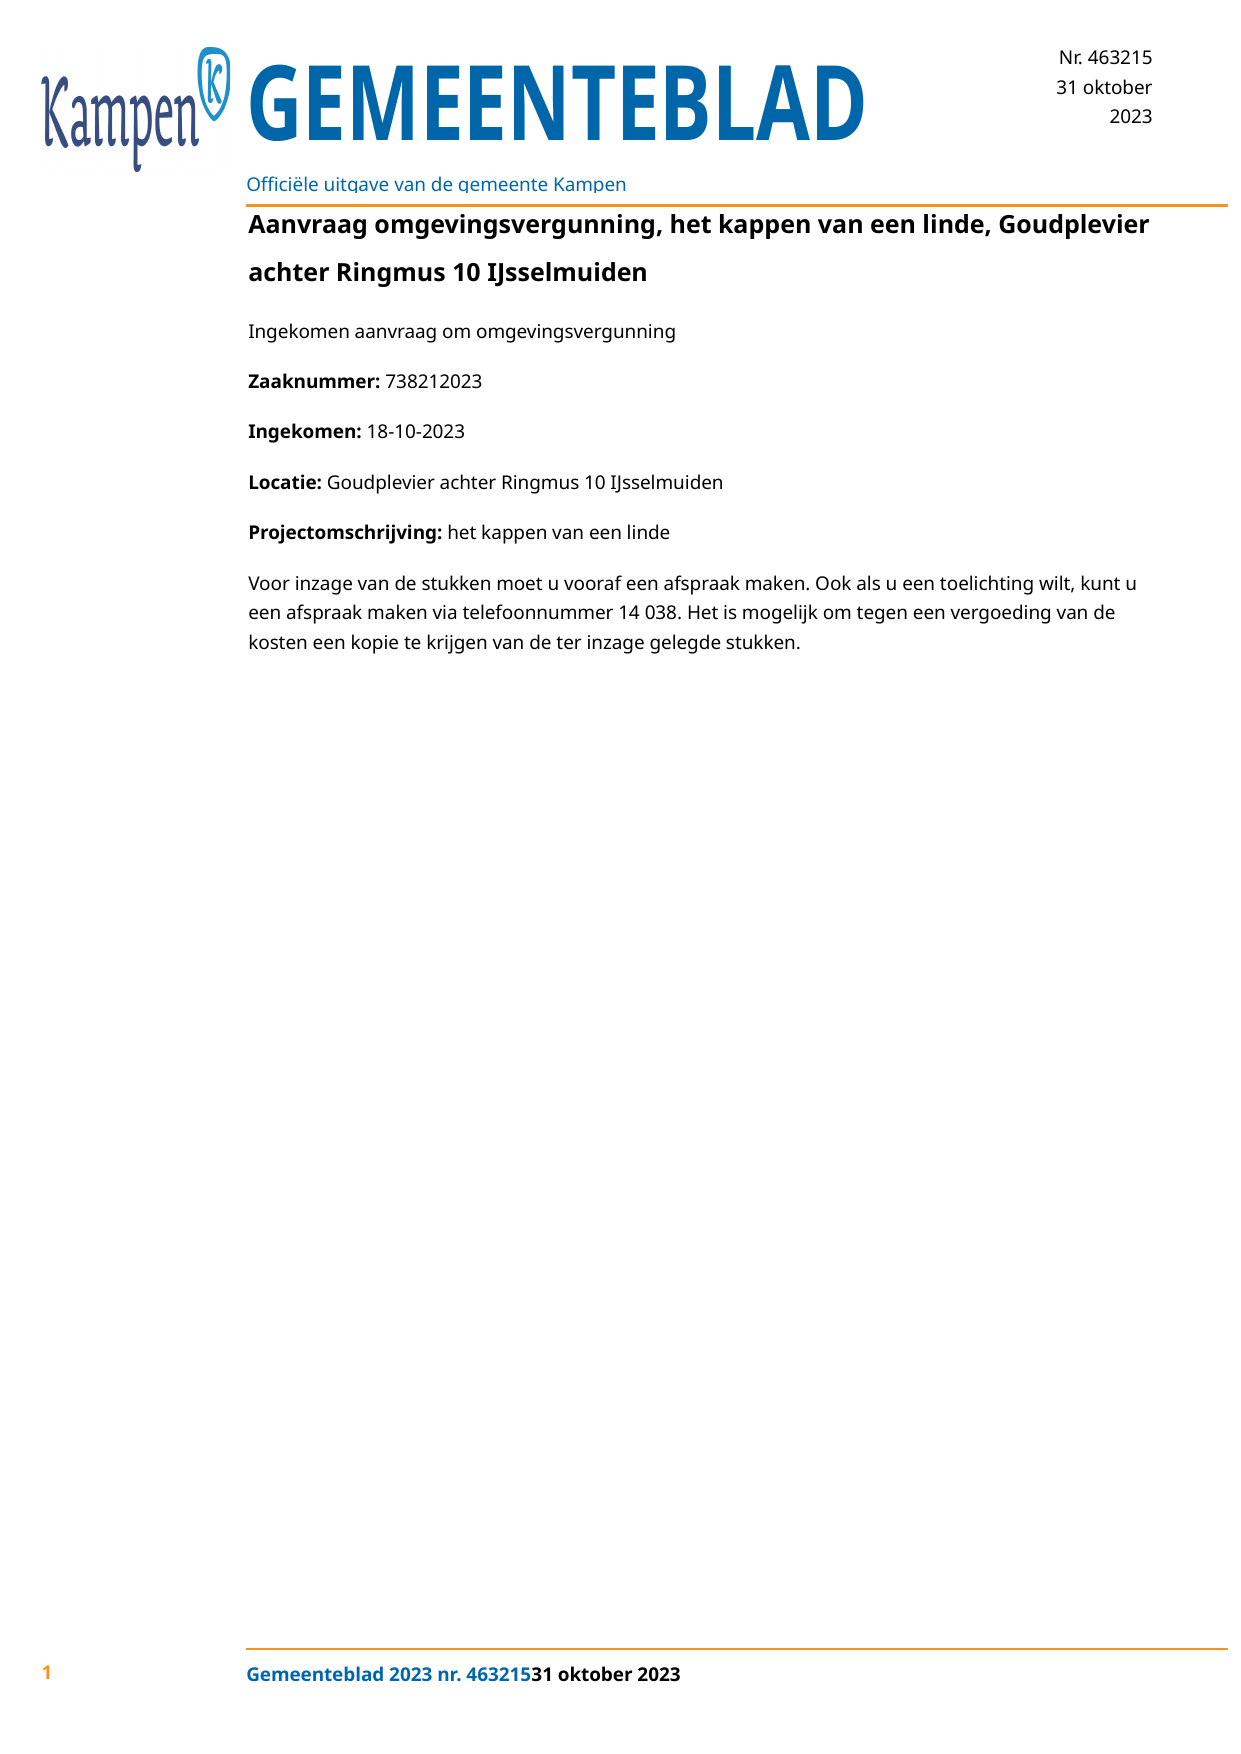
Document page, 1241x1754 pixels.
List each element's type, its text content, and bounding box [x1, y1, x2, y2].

text Aanvraag omgevingsvergunning, het kappen van een linde, Goudplevier achter Ringmus 10 IJsselmuiden [248, 207, 1152, 288]
text Locatie: Goudplevier achter Ringmus 10 IJsselmuiden [248, 469, 1152, 495]
text Voor inzage van de stukken moet u vooraf een afspraak maken. Ook als u een toelichting wilt, kunt u een afspraak maken via telefoonnummer 14 038. Het is mogelijk om tegen een vergoeding van de kosten een kopie te krijgen van de ter inzage gelegde stukken. [248, 570, 1152, 655]
text Projectomschrijving: het kappen van een linde [248, 519, 1152, 545]
picture [41, 47, 231, 172]
text Zaaknummer: 738212023 [248, 368, 1152, 394]
text Ingekomen aanvraag om omgevingsvergunning [248, 318, 1152, 344]
text Ingekomen: 18-10-2023 [248, 419, 1152, 444]
